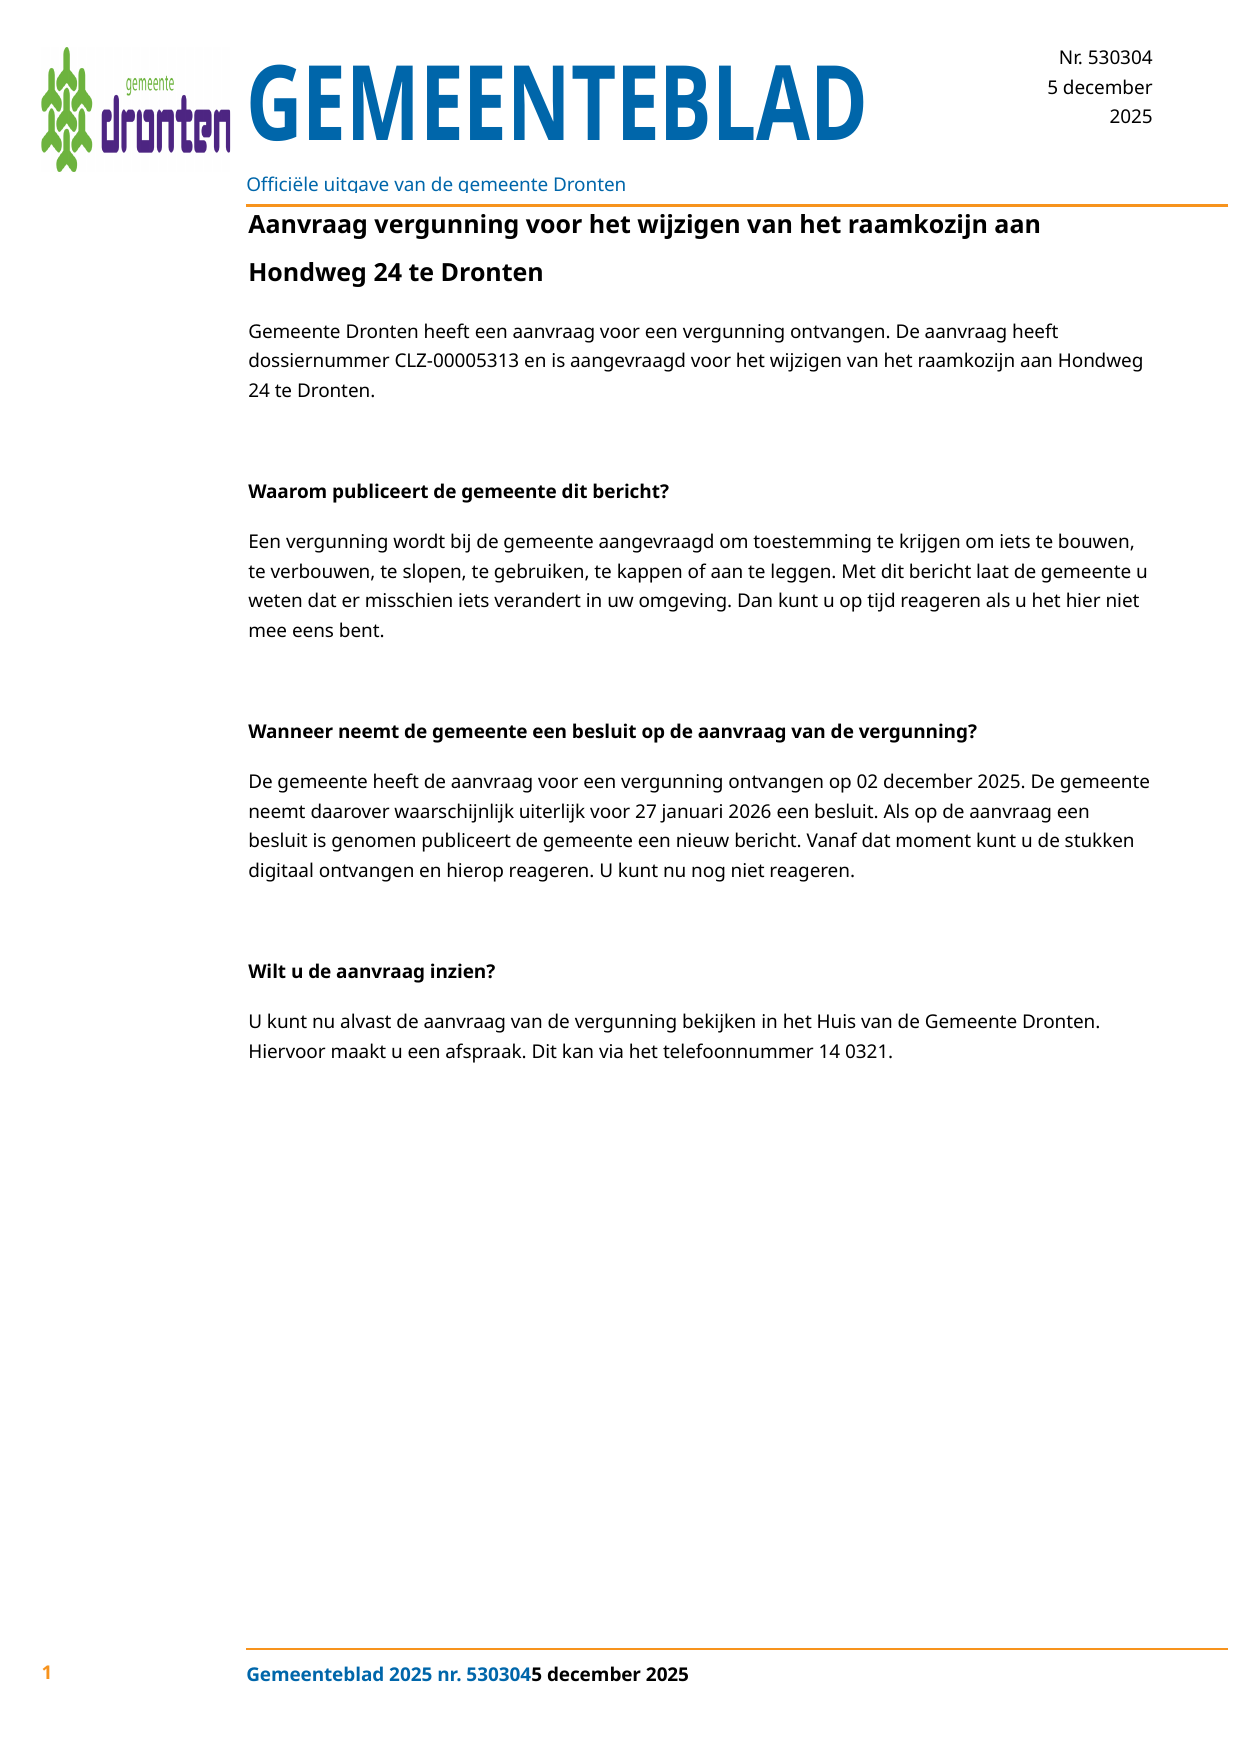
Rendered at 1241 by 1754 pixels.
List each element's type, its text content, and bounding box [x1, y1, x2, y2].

text Een vergunning wordt bij de gemeente aangevraagd om toestemming te krijgen om iets te bouwen, te verbouwen, te slopen, te gebruiken, te kappen of aan te leggen. Met dit bericht laat de gemeente u weten dat er misschien iets verandert in uw omgeving. Dan kunt u op tijd reageren als u het hier niet mee eens bent. [248, 528, 1152, 643]
text Waarom publiceert de gemeente dit bericht? [248, 478, 1152, 504]
picture [41, 47, 231, 172]
text Wilt u de aanvraag inzien? [248, 958, 1152, 984]
text Gemeente Dronten heeft een aanvraag voor een vergunning ontvangen. De aanvraag heeft dossiernummer CLZ-00005313 en is aangevraagd voor het wijzigen van het raamkozijn aan Hondweg 24 te Dronten. [248, 318, 1152, 403]
text Wanneer neemt de gemeente een besluit op de aanvraag van de vergunning? [248, 718, 1152, 744]
text Aanvraag vergunning voor het wijzigen van het raamkozijn aan Hondweg 24 te Dronten [248, 207, 1152, 288]
text U kunt nu alvast de aanvraag van de vergunning bekijken in het Huis van de Gemeente Dronten. Hiervoor maakt u een afspraak. Dit kan via het telefoonnummer 14 0321. [248, 1008, 1152, 1064]
text De gemeente heeft de aanvraag voor een vergunning ontvangen op 02 december 2025. De gemeente neemt daarover waarschijnlijk uiterlijk voor 27 januari 2026 een besluit. Als op de aanvraag een besluit is genomen publiceert de gemeente een nieuw bericht. Vanaf dat moment kunt u de stukken digitaal ontvangen en hierop reageren. U kunt nu nog niet reageren. [248, 768, 1152, 883]
